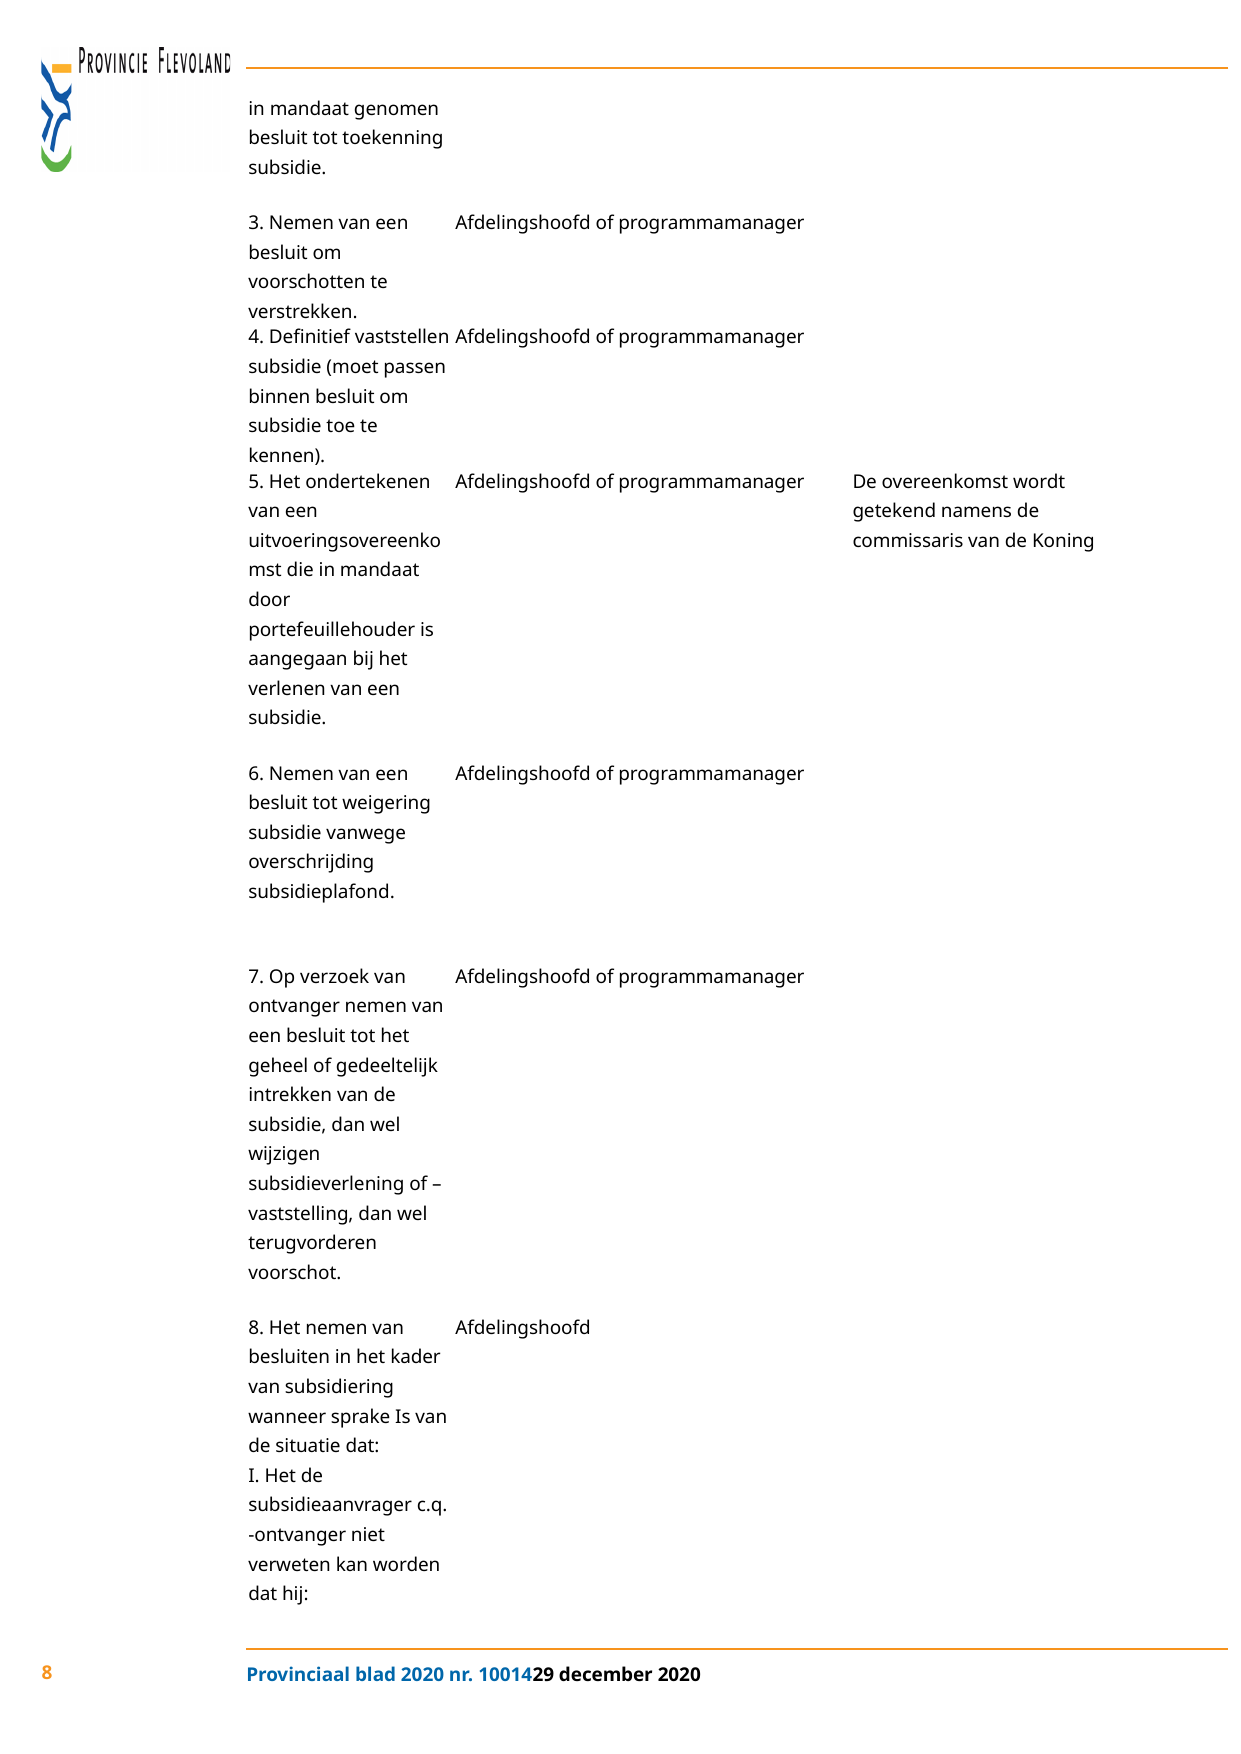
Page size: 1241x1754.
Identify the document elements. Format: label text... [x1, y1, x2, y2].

table_cell [852, 324, 1152, 468]
table_cell Afdelingshoofd of programmamanager [455, 324, 852, 468]
table_cell Afdelingshoofd [455, 1314, 852, 1606]
table_cell 6. Nemen van een besluit tot weigering subsidie vanwege overschrijding subsidieplafond. [248, 760, 455, 963]
table_cell in mandaat genomen besluit tot toekenning subsidie. [248, 95, 455, 209]
table_cell Afdelingshoofd of programmamanager [455, 963, 852, 1314]
table_cell [852, 95, 1152, 209]
table_cell [455, 95, 852, 209]
table_cell 7. Op verzoek van ontvanger nemen van een besluit tot het geheel of gedeeltelijk intrekken van de subsidie, dan wel wijzigen subsidieverlening of –vaststelling, dan wel terugvorderen voorschot. [248, 963, 455, 1314]
table_cell Afdelingshoofd of programmamanager [455, 468, 852, 760]
table_cell 8. Het nemen van besluiten in het kader van subsidiering wanneer sprake Is van de situatie dat: I. Het de subsidieaanvrager c.q. -ontvanger niet verweten kan worden dat hij: [248, 1314, 455, 1606]
table_cell 3. Nemen van een besluit om voorschotten te verstrekken. [248, 209, 455, 324]
table_cell De overeenkomst wordt getekend namens de commissaris van de Koning [852, 468, 1152, 760]
table_cell [852, 209, 1152, 324]
table_cell [852, 963, 1152, 1314]
picture [41, 47, 231, 172]
table_cell 4. Definitief vaststellen subsidie (moet passen binnen besluit om subsidie toe te kennen). [248, 324, 455, 468]
table_cell 5. Het ondertekenen van een uitvoeringsovereenkomst die in mandaat door portefeuillehouder is aangegaan bij het verlenen van een subsidie. [248, 468, 455, 760]
table_cell [852, 760, 1152, 963]
table_cell Afdelingshoofd of programmamanager [455, 760, 852, 963]
table_cell [852, 1314, 1152, 1606]
table_cell Afdelingshoofd of programmamanager [455, 209, 852, 324]
